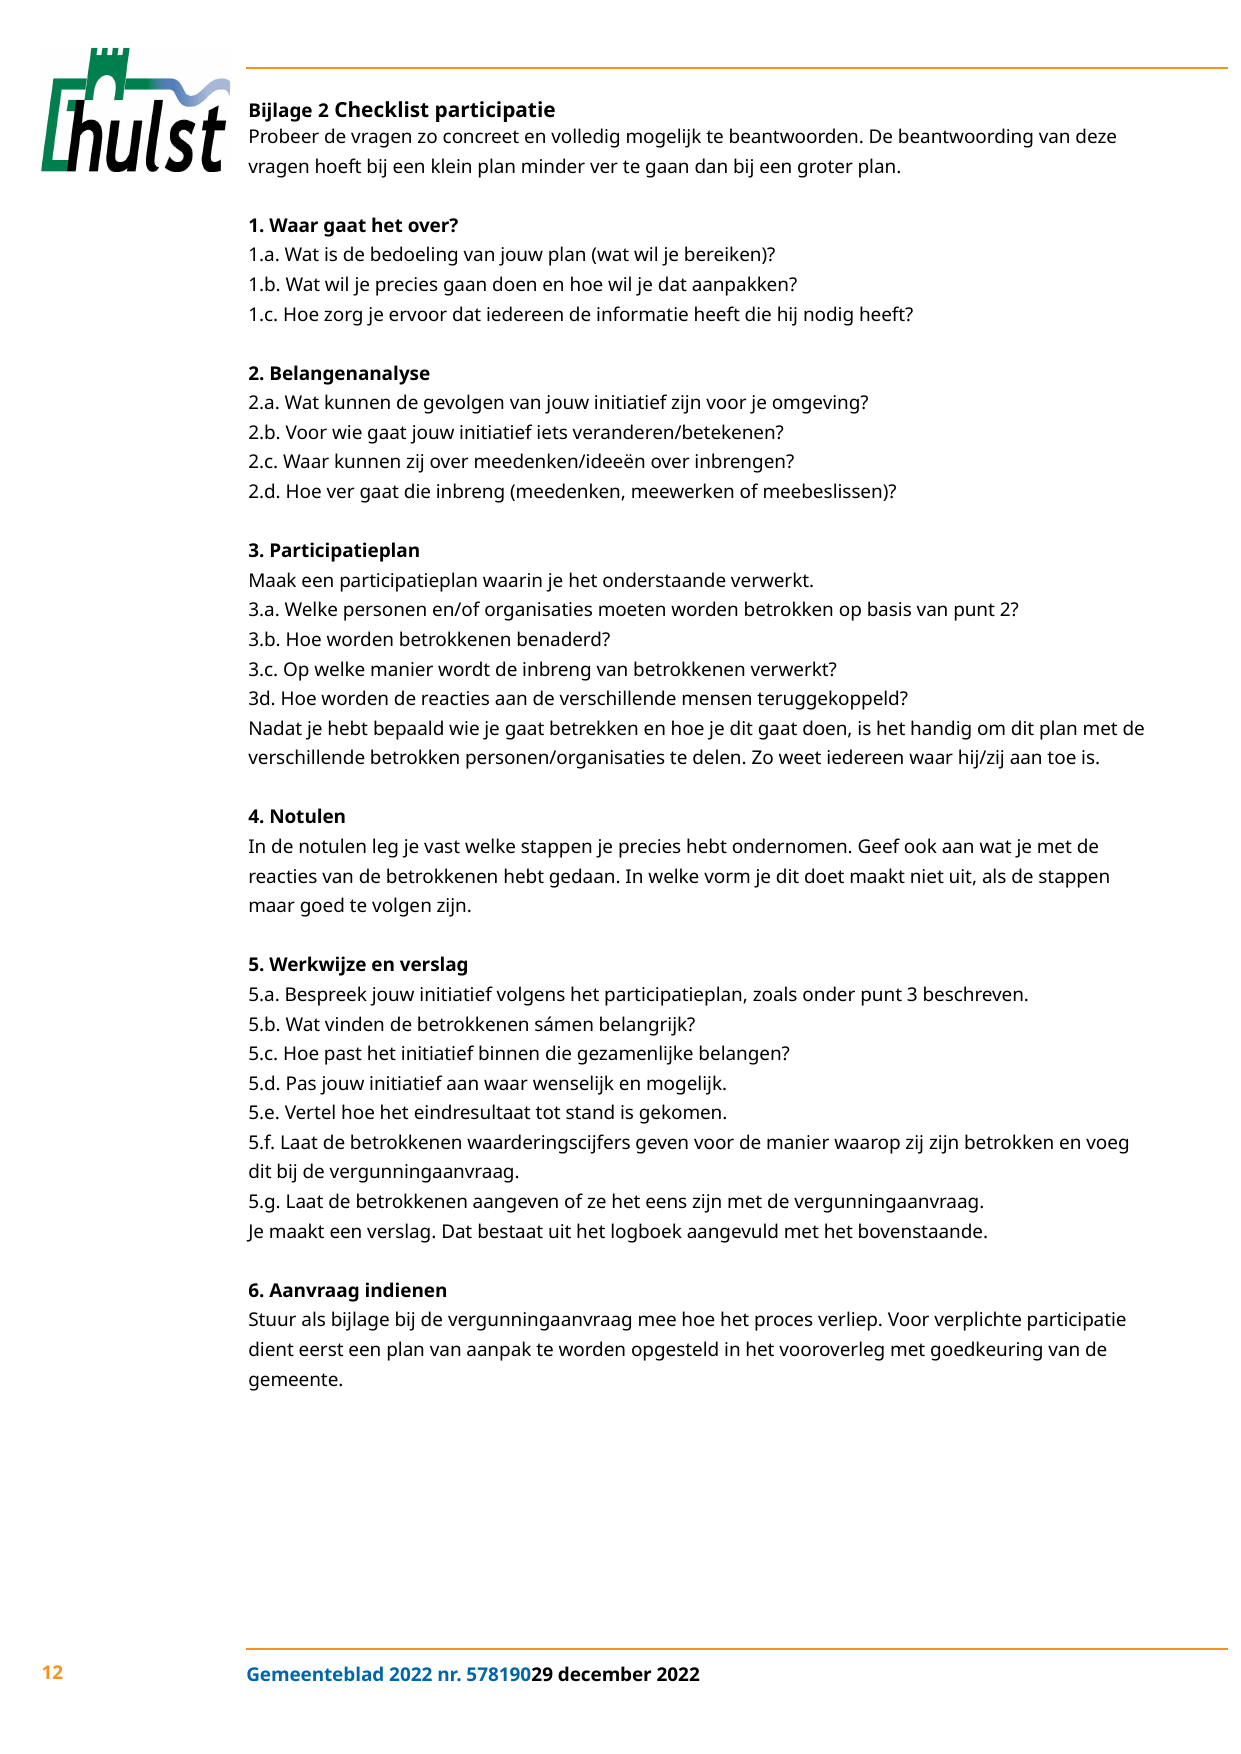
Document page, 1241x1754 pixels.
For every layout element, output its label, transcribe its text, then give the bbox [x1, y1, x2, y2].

text 6. Aanvraag indienen [248, 1277, 1152, 1303]
text 2.c. Waar kunnen zij over meedenken/ideeën over inbrengen? [248, 449, 1152, 474]
text 5.e. Vertel hoe het eindresultaat tot stand is gekomen. [248, 1099, 1152, 1125]
text 1.b. Wat wil je precies gaan doen en hoe wil je dat aanpakken? [248, 271, 1152, 297]
text 5. Werkwijze en verslag [248, 952, 1152, 977]
text 4. Notulen [248, 804, 1152, 829]
text 1. Waar gaat het over? [248, 212, 1152, 238]
text 3.a. Welke personen en/of organisaties moeten worden betrokken op basis van punt 2? [248, 597, 1152, 622]
text Probeer de vragen zo concreet en volledig mogelijk te beantwoorden. De beantwoording van deze vragen hoeft bij een klein plan minder ver te gaan dan bij een groter plan. [248, 123, 1152, 179]
text 2.a. Wat kunnen de gevolgen van jouw initiatief zijn voor je omgeving? [248, 389, 1152, 415]
text 2.b. Voor wie gaat jouw initiatief iets veranderen/betekenen? [248, 419, 1152, 445]
text 3.b. Hoe worden betrokkenen benaderd? [248, 626, 1152, 652]
text Stuur als bijlage bij de vergunningaanvraag mee hoe het proces verliep. Voor verplichte participatie dient eerst een plan van aanpak te worden opgesteld in het vooroverleg met goedkeuring van de gemeente. [248, 1307, 1152, 1392]
text Je maakt een verslag. Dat bestaat uit het logboek aangevuld met het bovenstaande. [248, 1218, 1152, 1244]
text Nadat je hebt bepaald wie je gaat betrekken en hoe je dit gaat doen, is het handig om dit plan met de verschillende betrokken personen/organisaties te delen. Zo weet iedereen waar hij/zij aan toe is. [248, 715, 1152, 770]
text 1.c. Hoe zorg je ervoor dat iedereen de informatie heeft die hij nodig heeft? [248, 301, 1152, 327]
text In de notulen leg je vast welke stappen je precies hebt ondernomen. Geef ook aan wat je met de reacties van de betrokkenen hebt gedaan. In welke vorm je dit doet maakt niet uit, als de stappen maar goed te volgen zijn. [248, 833, 1152, 918]
text 3. Participatieplan [248, 537, 1152, 563]
text 3d. Hoe worden de reacties aan de verschillende mensen teruggekoppeld? [248, 685, 1152, 711]
text Bijlage 2 Checklist participatie [248, 95, 1152, 123]
picture [41, 47, 231, 172]
text 5.g. Laat de betrokkenen aangeven of ze het eens zijn met de vergunningaanvraag. [248, 1188, 1152, 1214]
text Maak een participatieplan waarin je het onderstaande verwerkt. [248, 567, 1152, 593]
text 3.c. Op welke manier wordt de inbreng van betrokkenen verwerkt? [248, 656, 1152, 682]
text 5.c. Hoe past het initiatief binnen die gezamenlijke belangen? [248, 1040, 1152, 1066]
text 2.d. Hoe ver gaat die inbreng (meedenken, meewerken of meebeslissen)? [248, 478, 1152, 504]
text 5.f. Laat de betrokkenen waarderingscijfers geven voor de manier waarop zij zijn betrokken en voeg dit bij de vergunningaanvraag. [248, 1129, 1152, 1184]
text 1.a. Wat is de bedoeling van jouw plan (wat wil je bereiken)? [248, 242, 1152, 267]
text 5.a. Bespreek jouw initiatief volgens het participatieplan, zoals onder punt 3 beschreven. [248, 981, 1152, 1007]
text 5.b. Wat vinden de betrokkenen sámen belangrijk? [248, 1011, 1152, 1037]
text 5.d. Pas jouw initiatief aan waar wenselijk en mogelijk. [248, 1070, 1152, 1096]
text 2. Belangenanalyse [248, 360, 1152, 386]
